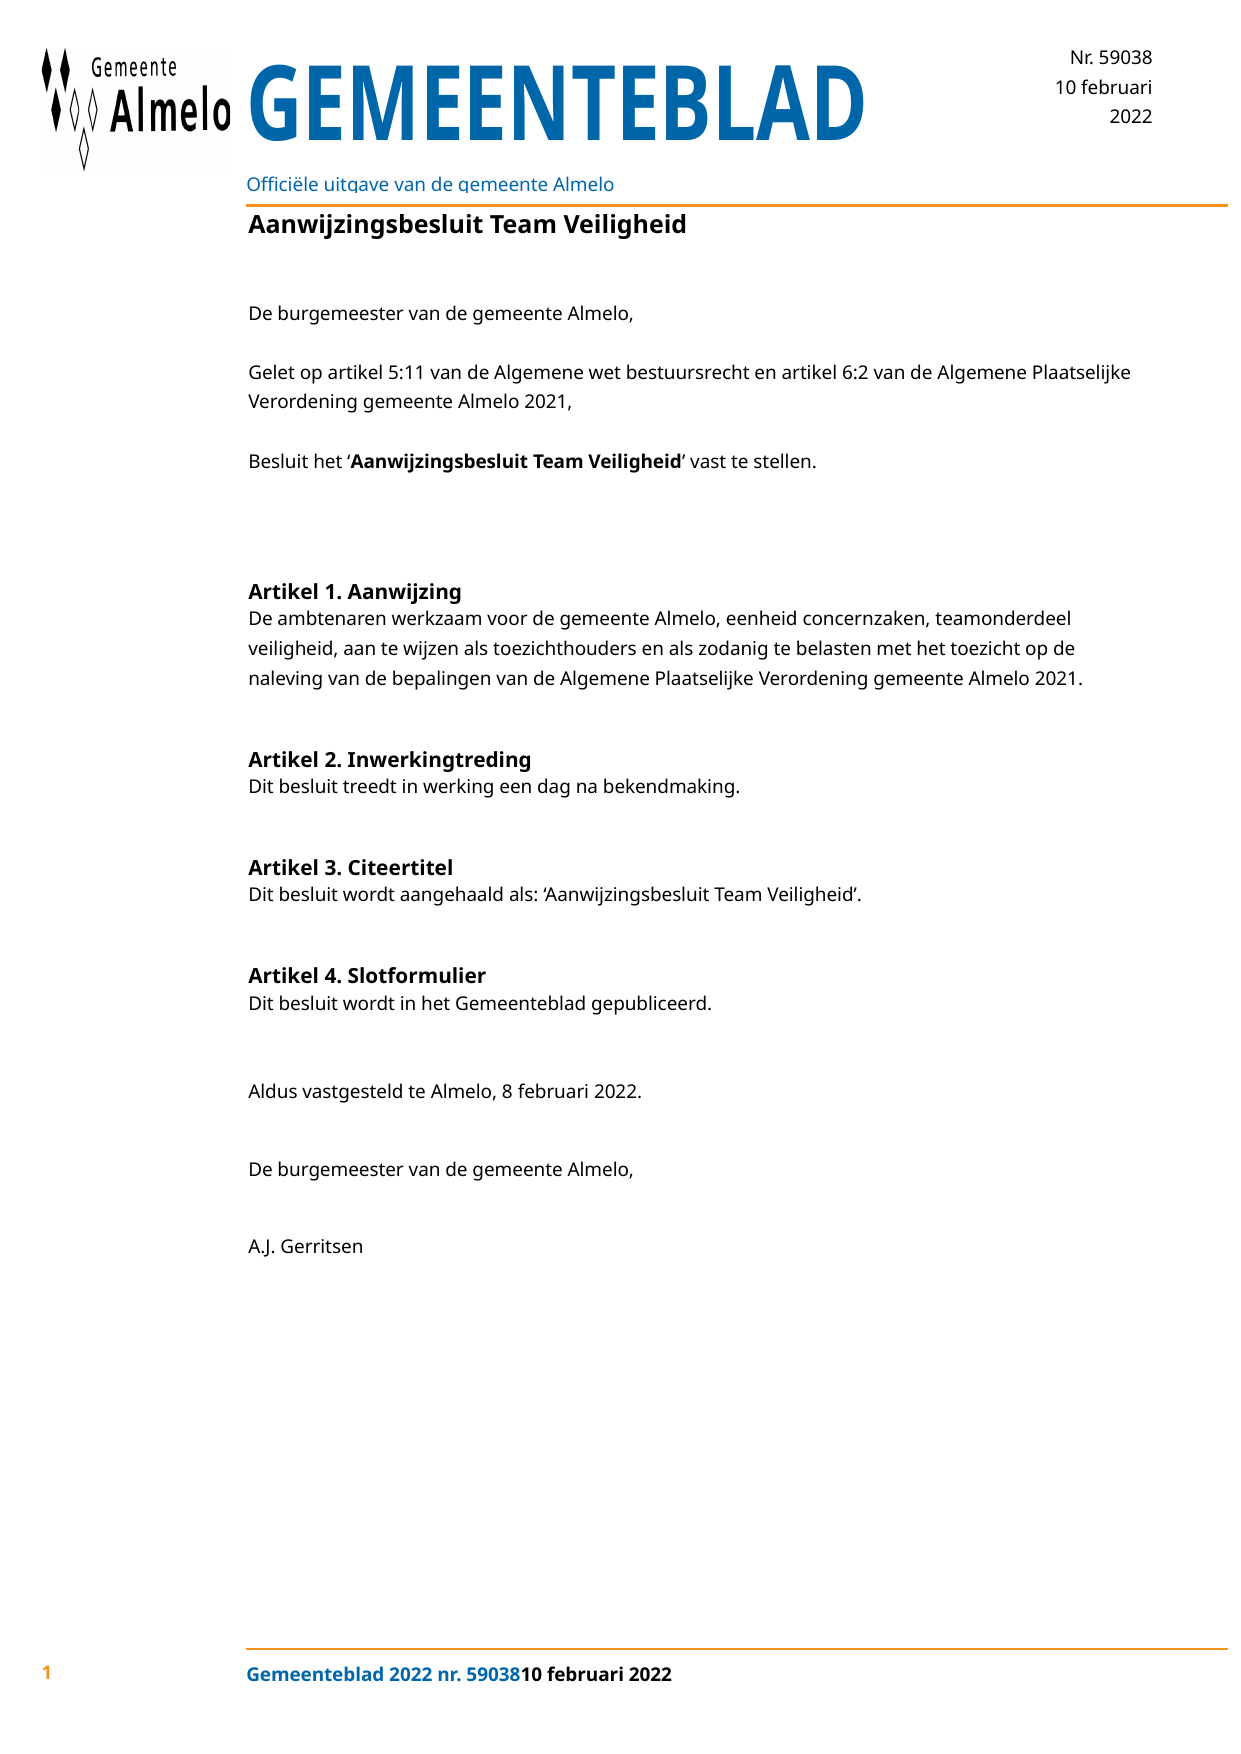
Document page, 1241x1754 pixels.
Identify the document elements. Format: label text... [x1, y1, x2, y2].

text Dit besluit wordt in het Gemeenteblad gepubliceerd. [248, 990, 1152, 1016]
picture [41, 47, 231, 172]
text De burgemeester van de gemeente Almelo, [248, 1156, 1152, 1182]
text De ambtenaren werkzaam voor de gemeente Almelo, eenheid concernzaken, teamonderdeel veiligheid, aan te wijzen als toezichthouders en als zodanig te belasten met het toezicht op de naleving van de bepalingen van de Algemene Plaatselijke Verordening gemeente Almelo 2021. [248, 606, 1152, 690]
text Besluit het ‘Aanwijzingsbesluit Team Veiligheid’ vast te stellen. [248, 448, 1152, 473]
text A.J. Gerritsen [248, 1233, 1152, 1259]
text Artikel 4. Slotformulier [248, 962, 1152, 990]
text Aanwijzingsbesluit Team Veiligheid [248, 207, 1152, 241]
text Gelet op artikel 5:11 van de Algemene wet bestuursrecht en artikel 6:2 van de Algemene Plaatselijke Verordening gemeente Almelo 2021, [248, 359, 1152, 414]
text Aldus vastgesteld te Almelo, 8 februari 2022. [248, 1079, 1152, 1104]
text Dit besluit treedt in werking een dag na bekendmaking. [248, 773, 1152, 799]
text Artikel 3. Citeertitel [248, 853, 1152, 882]
text Artikel 2. Inwerkingtreding [248, 745, 1152, 773]
text Dit besluit wordt aangehaald als: ‘Aanwijzingsbesluit Team Veiligheid’. [248, 882, 1152, 907]
text De burgemeester van de gemeente Almelo, [248, 300, 1152, 326]
text Artikel 1. Aanwijzing [248, 577, 1152, 606]
